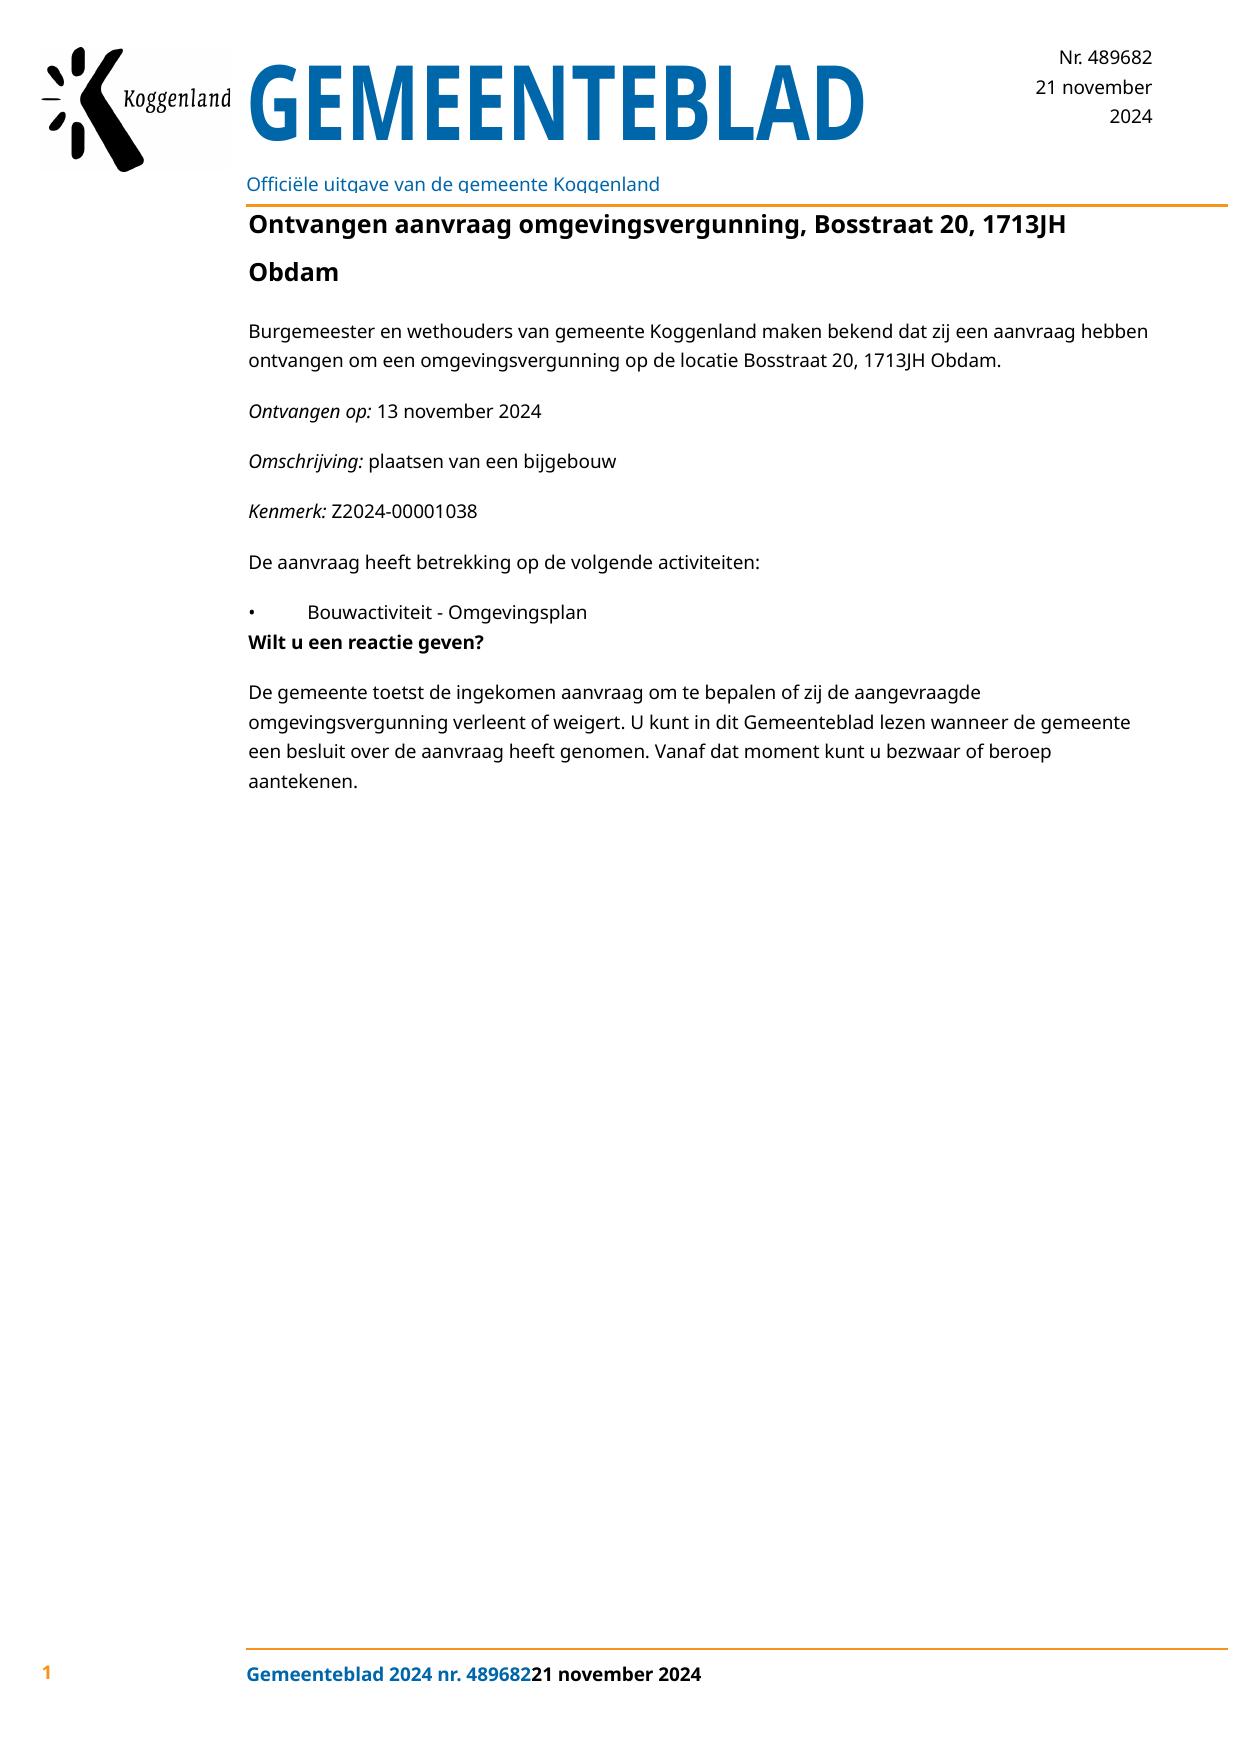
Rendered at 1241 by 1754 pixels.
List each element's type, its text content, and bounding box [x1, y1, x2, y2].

text Ontvangen op: 13 november 2024 [248, 398, 1152, 424]
text Burgemeester en wethouders van gemeente Koggenland maken bekend dat zij een aanvraag hebben ontvangen om een omgevingsvergunning op de locatie Bosstraat 20, 1713JH Obdam. [248, 318, 1152, 373]
text De aanvraag heeft betrekking op de volgende activiteiten: [248, 549, 1152, 575]
text Kenmerk: Z2024-00001038 [248, 499, 1152, 524]
text Omschrijving: plaatsen van een bijgebouw [248, 448, 1152, 474]
text Wilt u een reactie geven? [248, 629, 1152, 655]
text De gemeente toetst de ingekomen aanvraag om te bepalen of zij de aangevraagde omgevingsvergunning verleent of weigert. U kunt in dit Gemeenteblad lezen wanneer de gemeente een besluit over de aanvraag heeft genomen. Vanaf dat moment kunt u bezwaar of beroep aantekenen. [248, 679, 1152, 794]
text Ontvangen aanvraag omgevingsvergunning, Bosstraat 20, 1713JH Obdam [248, 207, 1152, 288]
list Bouwactiviteit - Omgevingsplan [248, 599, 1152, 625]
picture [41, 47, 231, 172]
